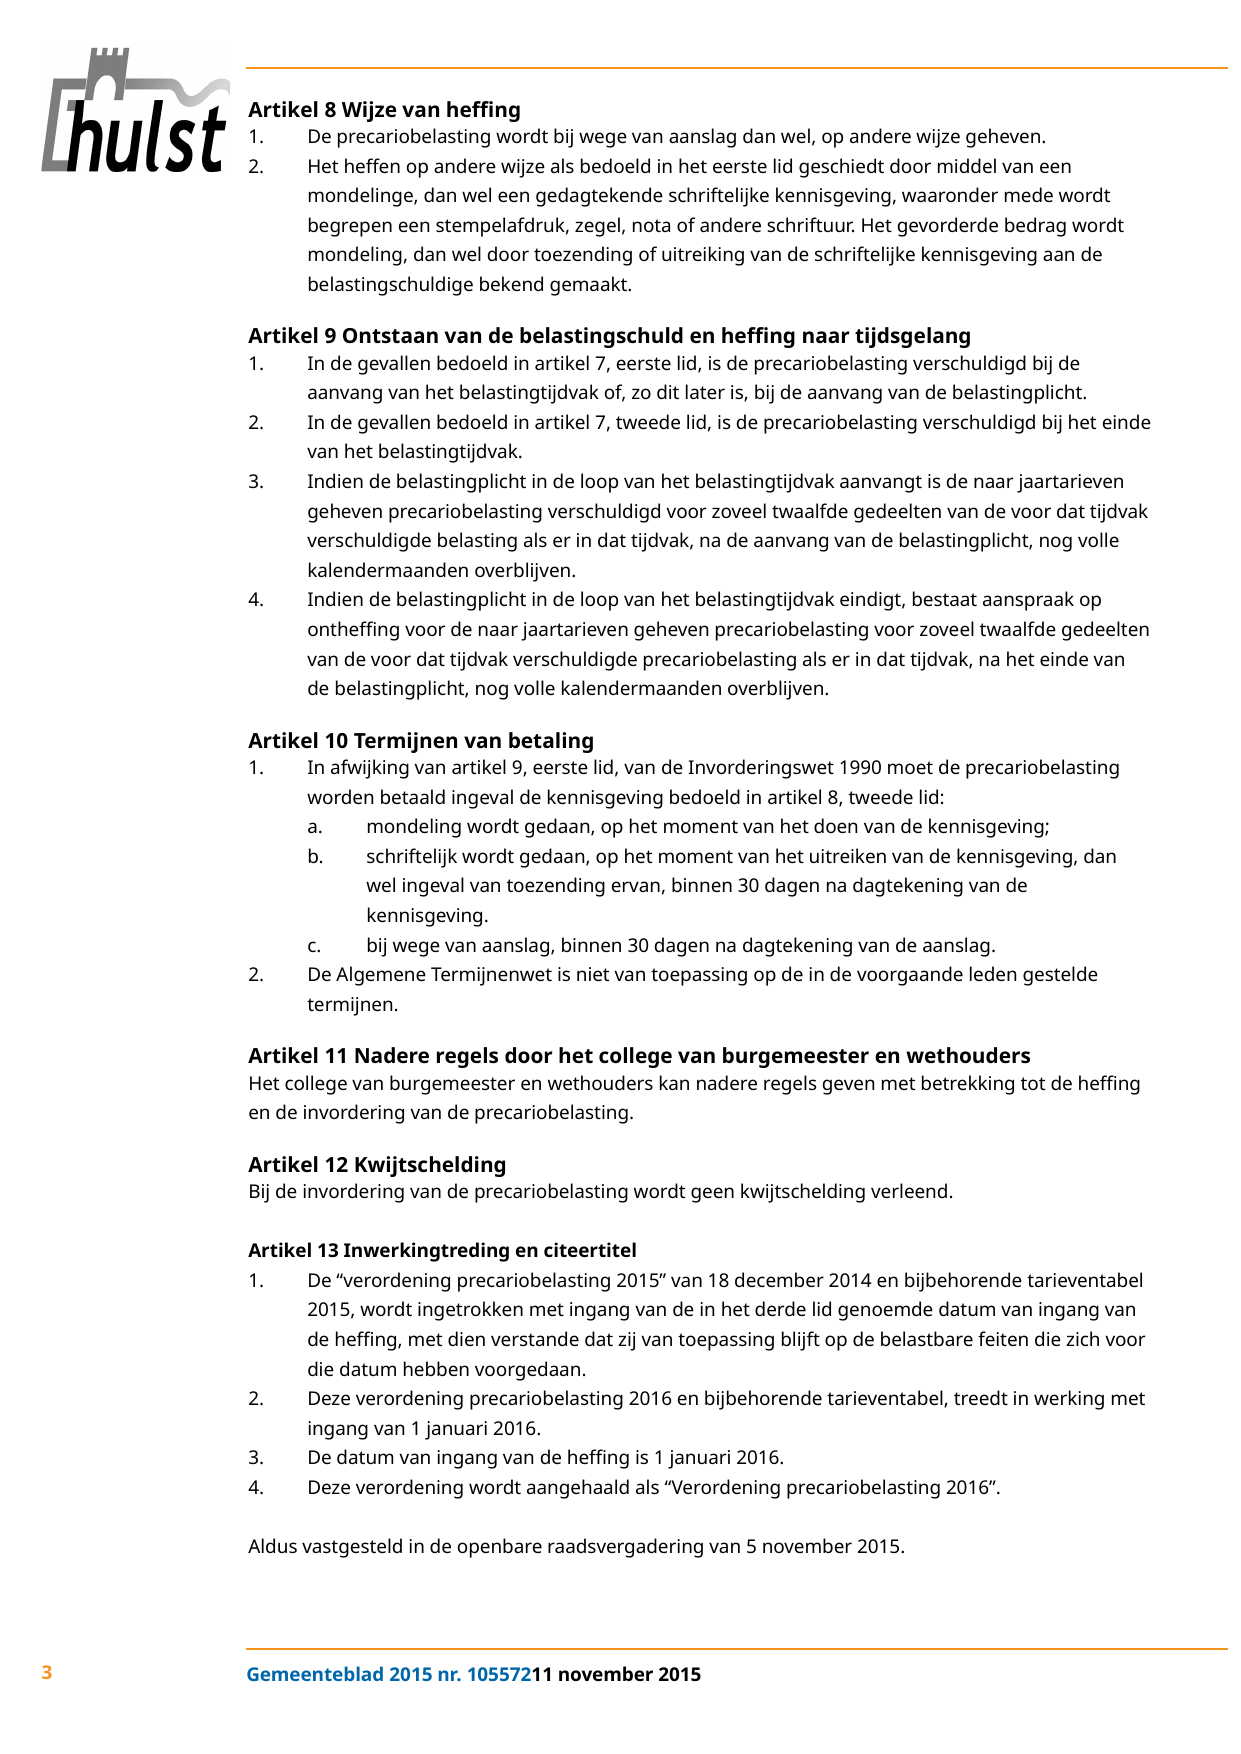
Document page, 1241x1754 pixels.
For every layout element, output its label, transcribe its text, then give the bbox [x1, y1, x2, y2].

list De “verordening precariobelasting 2015” van 18 december 2014 en bijbehorende tarieventabel 2015, wordt ingetrokken met ingang van de in het derde lid genoemde datum van ingang van de heffing, met dien verstande dat zij van toepassing blijft op de belastbare feiten die zich voor die datum hebben voorgedaan. [248, 1267, 1152, 1381]
list In de gevallen bedoeld in artikel 7, tweede lid, is de precariobelasting verschuldigd bij het einde van het belastingtijdvak. [248, 409, 1152, 464]
text Artikel 9 Ontstaan van de belastingschuld en heffing naar tijdsgelang [248, 322, 1152, 350]
text Artikel 12 Kwijtschelding [248, 1150, 1152, 1178]
text Bij de invordering van de precariobelasting wordt geen kwijtschelding verleend. [248, 1178, 1152, 1204]
list bij wege van aanslag, binnen 30 dagen na dagtekening van de aanslag. [307, 932, 1152, 957]
list Deze verordening precariobelasting 2016 en bijbehorende tarieventabel, treedt in werking met ingang van 1 januari 2016. [248, 1385, 1152, 1441]
list De precariobelasting wordt bij wege van aanslag dan wel, op andere wijze geheven. [248, 123, 1152, 149]
list In afwijking van artikel 9, eerste lid, van de Invorderingswet 1990 moet de precariobelasting worden betaald ingeval de kennisgeving bedoeld in artikel 8, tweede lid: [248, 754, 1152, 809]
list Indien de belastingplicht in de loop van het belastingtijdvak eindigt, bestaat aanspraak op ontheffing voor de naar jaartarieven geheven precariobelasting voor zoveel twaalfde gedeelten van de voor dat tijdvak verschuldigde precariobelasting als er in dat tijdvak, na het einde van de belastingplicht, nog volle kalendermaanden overblijven. [248, 587, 1152, 701]
list De Algemene Termijnenwet is niet van toepassing op de in de voorgaande leden gestelde termijnen. [248, 961, 1152, 1017]
list mondeling wordt gedaan, op het moment van het doen van de kennisgeving; [307, 813, 1152, 839]
list Het heffen op andere wijze als bedoeld in het eerste lid geschiedt door middel van een mondelinge, dan wel een gedagtekende schriftelijke kennisgeving, waaronder mede wordt begrepen een stempelafdruk, zegel, nota of andere schriftuur. Het gevorderde bedrag wordt mondeling, dan wel door toezending of uitreiking van de schriftelijke kennisgeving aan de belastingschuldige bekend gemaakt. [248, 153, 1152, 297]
list Deze verordening wordt aangehaald als “Verordening precariobelasting 2016”. [248, 1474, 1152, 1500]
list De datum van ingang van de heffing is 1 januari 2016. [248, 1444, 1152, 1470]
text Artikel 11 Nadere regels door het college van burgemeester en wethouders [248, 1041, 1152, 1070]
list schriftelijk wordt gedaan, op het moment van het uitreiken van de kennisgeving, dan wel ingeval van toezending ervan, binnen 30 dagen na dagtekening van de kennisgeving. [307, 843, 1152, 928]
picture [41, 47, 231, 172]
text Het college van burgemeester en wethouders kan nadere regels geven met betrekking tot de heffing en de invordering van de precariobelasting. [248, 1070, 1152, 1125]
text Artikel 10 Termijnen van betaling [248, 726, 1152, 754]
text Aldus vastgesteld in de openbare raadsvergadering van 5 november 2015. [248, 1533, 1152, 1559]
list In de gevallen bedoeld in artikel 7, eerste lid, is de precariobelasting verschuldigd bij de aanvang van het belastingtijdvak of, zo dit later is, bij de aanvang van de belastingplicht. [248, 350, 1152, 405]
text Artikel 13 Inwerkingtreding en citeertitel [248, 1237, 1152, 1263]
text Artikel 8 Wijze van heffing [248, 95, 1152, 123]
list Indien de belastingplicht in de loop van het belastingtijdvak aanvangt is de naar jaartarieven geheven precariobelasting verschuldigd voor zoveel twaalfde gedeelten van de voor dat tijdvak verschuldigde belasting als er in dat tijdvak, na de aanvang van de belastingplicht, nog volle kalendermaanden overblijven. [248, 468, 1152, 583]
